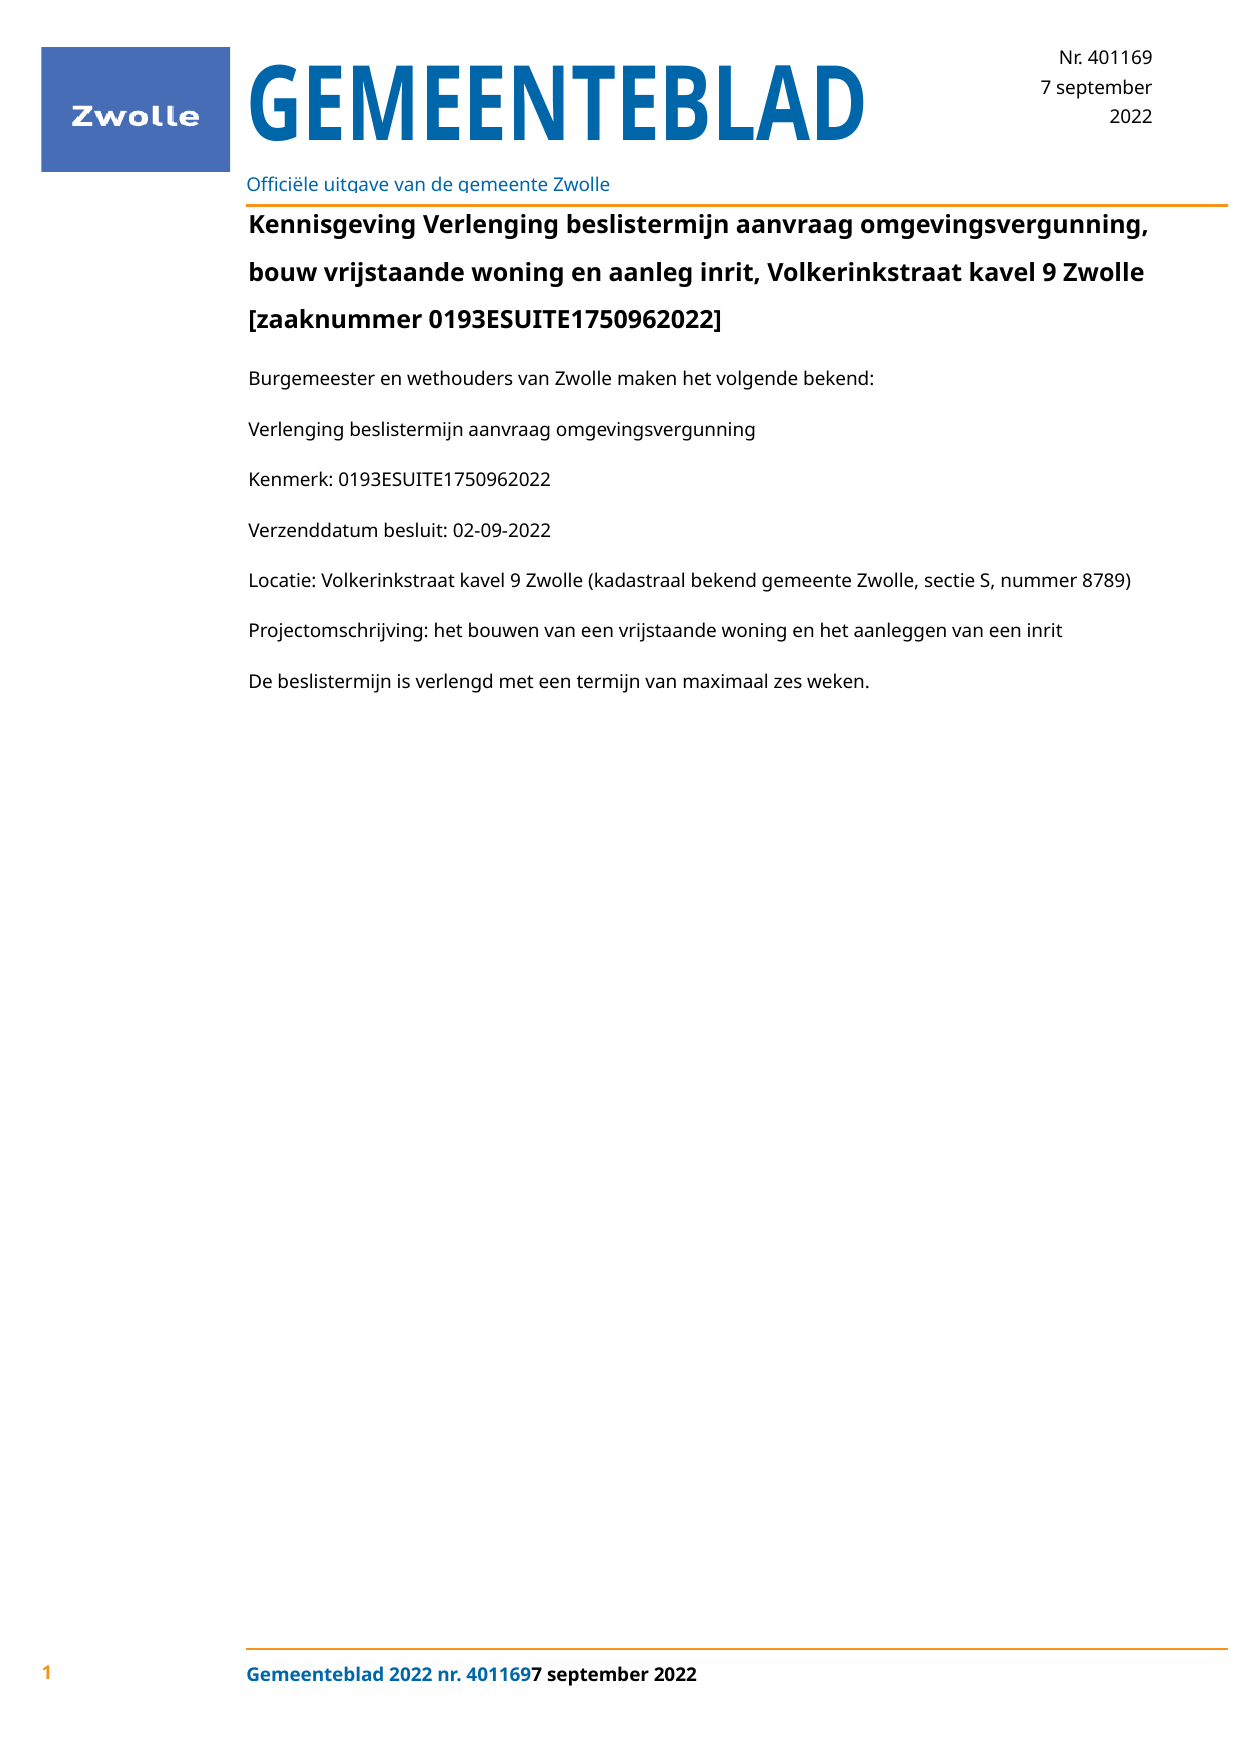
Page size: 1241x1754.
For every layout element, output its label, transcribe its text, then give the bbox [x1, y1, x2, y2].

text Verlenging beslistermijn aanvraag omgevingsvergunning [248, 416, 1152, 442]
text De beslistermijn is verlengd met een termijn van maximaal zes weken. [248, 668, 1152, 694]
text Burgemeester en wethouders van Zwolle maken het volgende bekend: [248, 366, 1152, 391]
text Kennisgeving Verlenging beslistermijn aanvraag omgevingsvergunning, bouw vrijstaande woning en aanleg inrit, Volkerinkstraat kavel 9 Zwolle [zaaknummer 0193ESUITE1750962022] [248, 207, 1152, 336]
picture [41, 47, 231, 172]
text Locatie: Volkerinkstraat kavel 9 Zwolle (kadastraal bekend gemeente Zwolle, sectie S, nummer 8789) [248, 567, 1152, 593]
text Verzenddatum besluit: 02-09-2022 [248, 517, 1152, 542]
text Kenmerk: 0193ESUITE1750962022 [248, 466, 1152, 492]
text Projectomschrijving: het bouwen van een vrijstaande woning en het aanleggen van een inrit [248, 618, 1152, 643]
